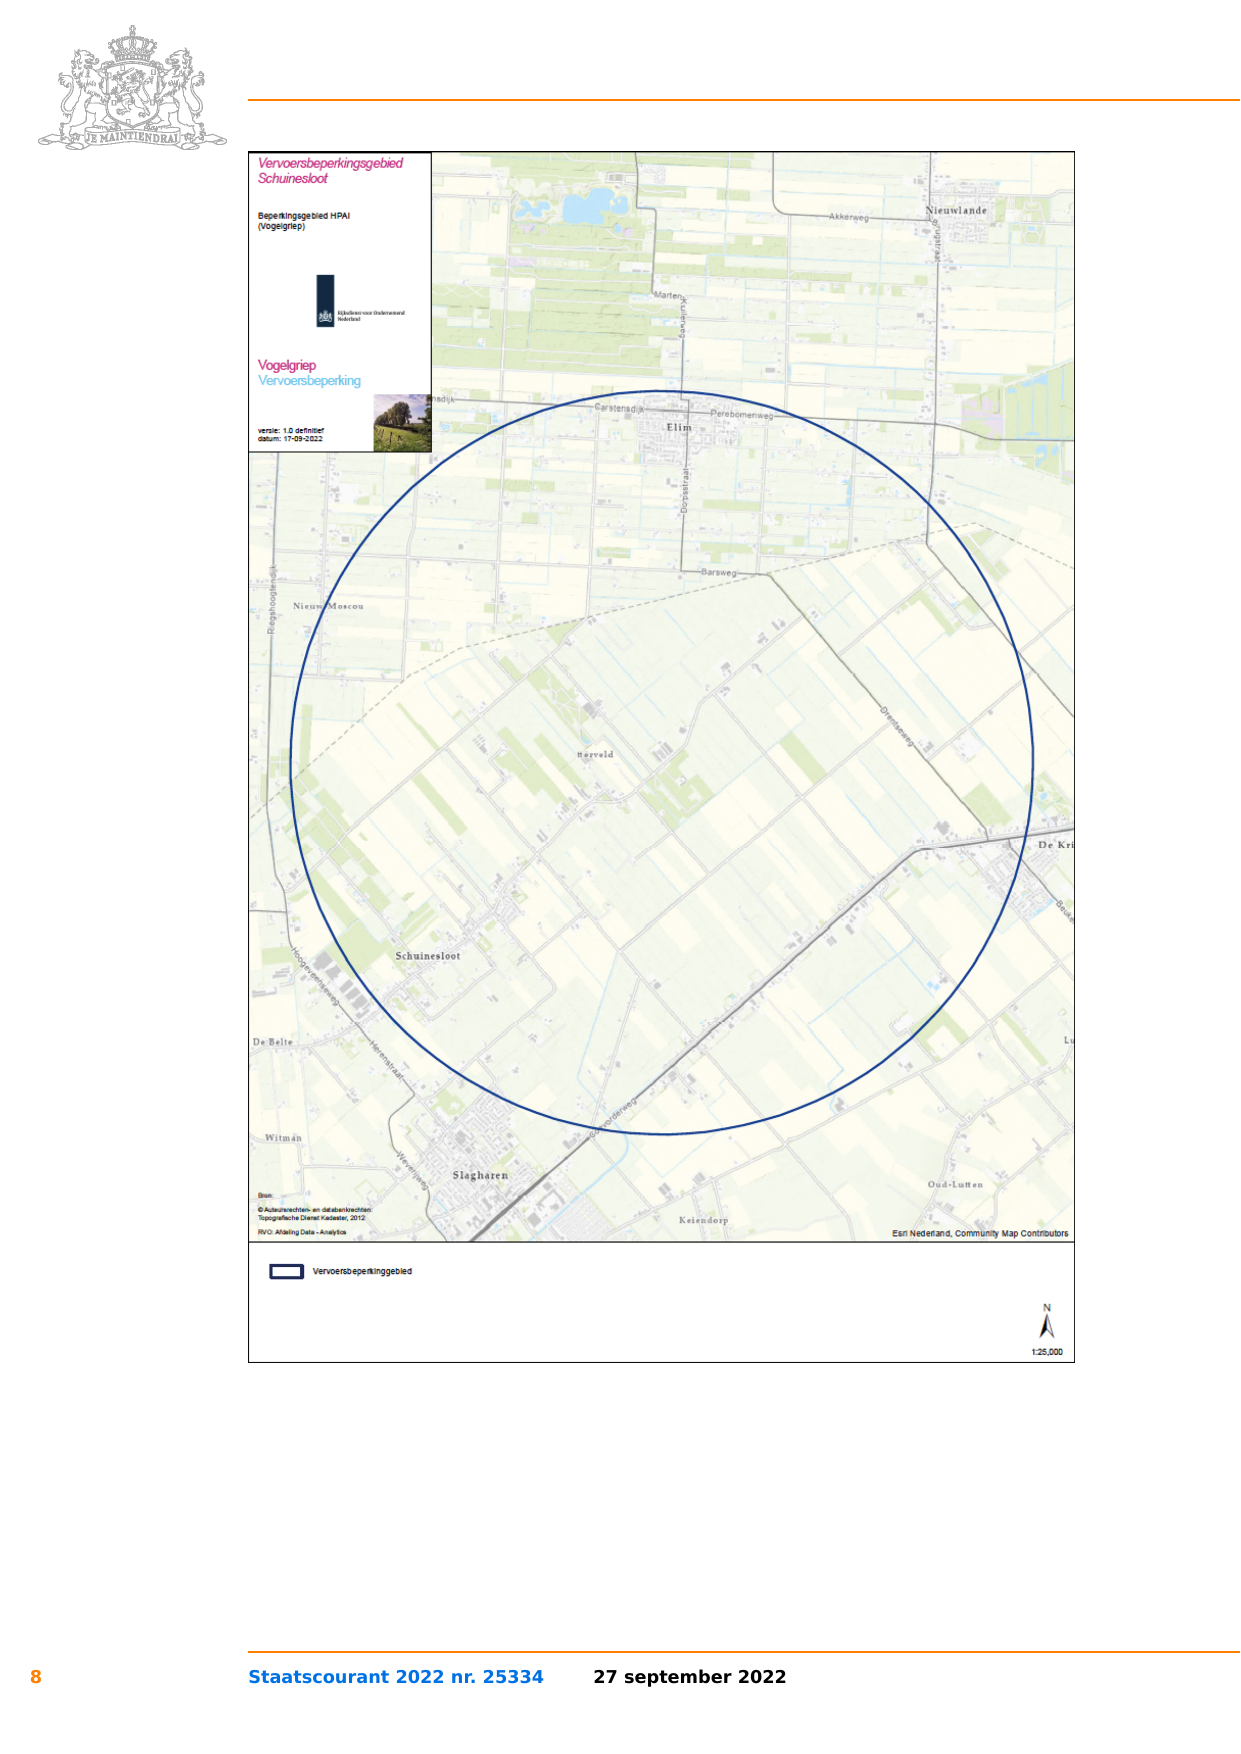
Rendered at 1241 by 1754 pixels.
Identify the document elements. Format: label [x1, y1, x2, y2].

picture [38, 25, 227, 150]
picture [248, 151, 1075, 1363]
